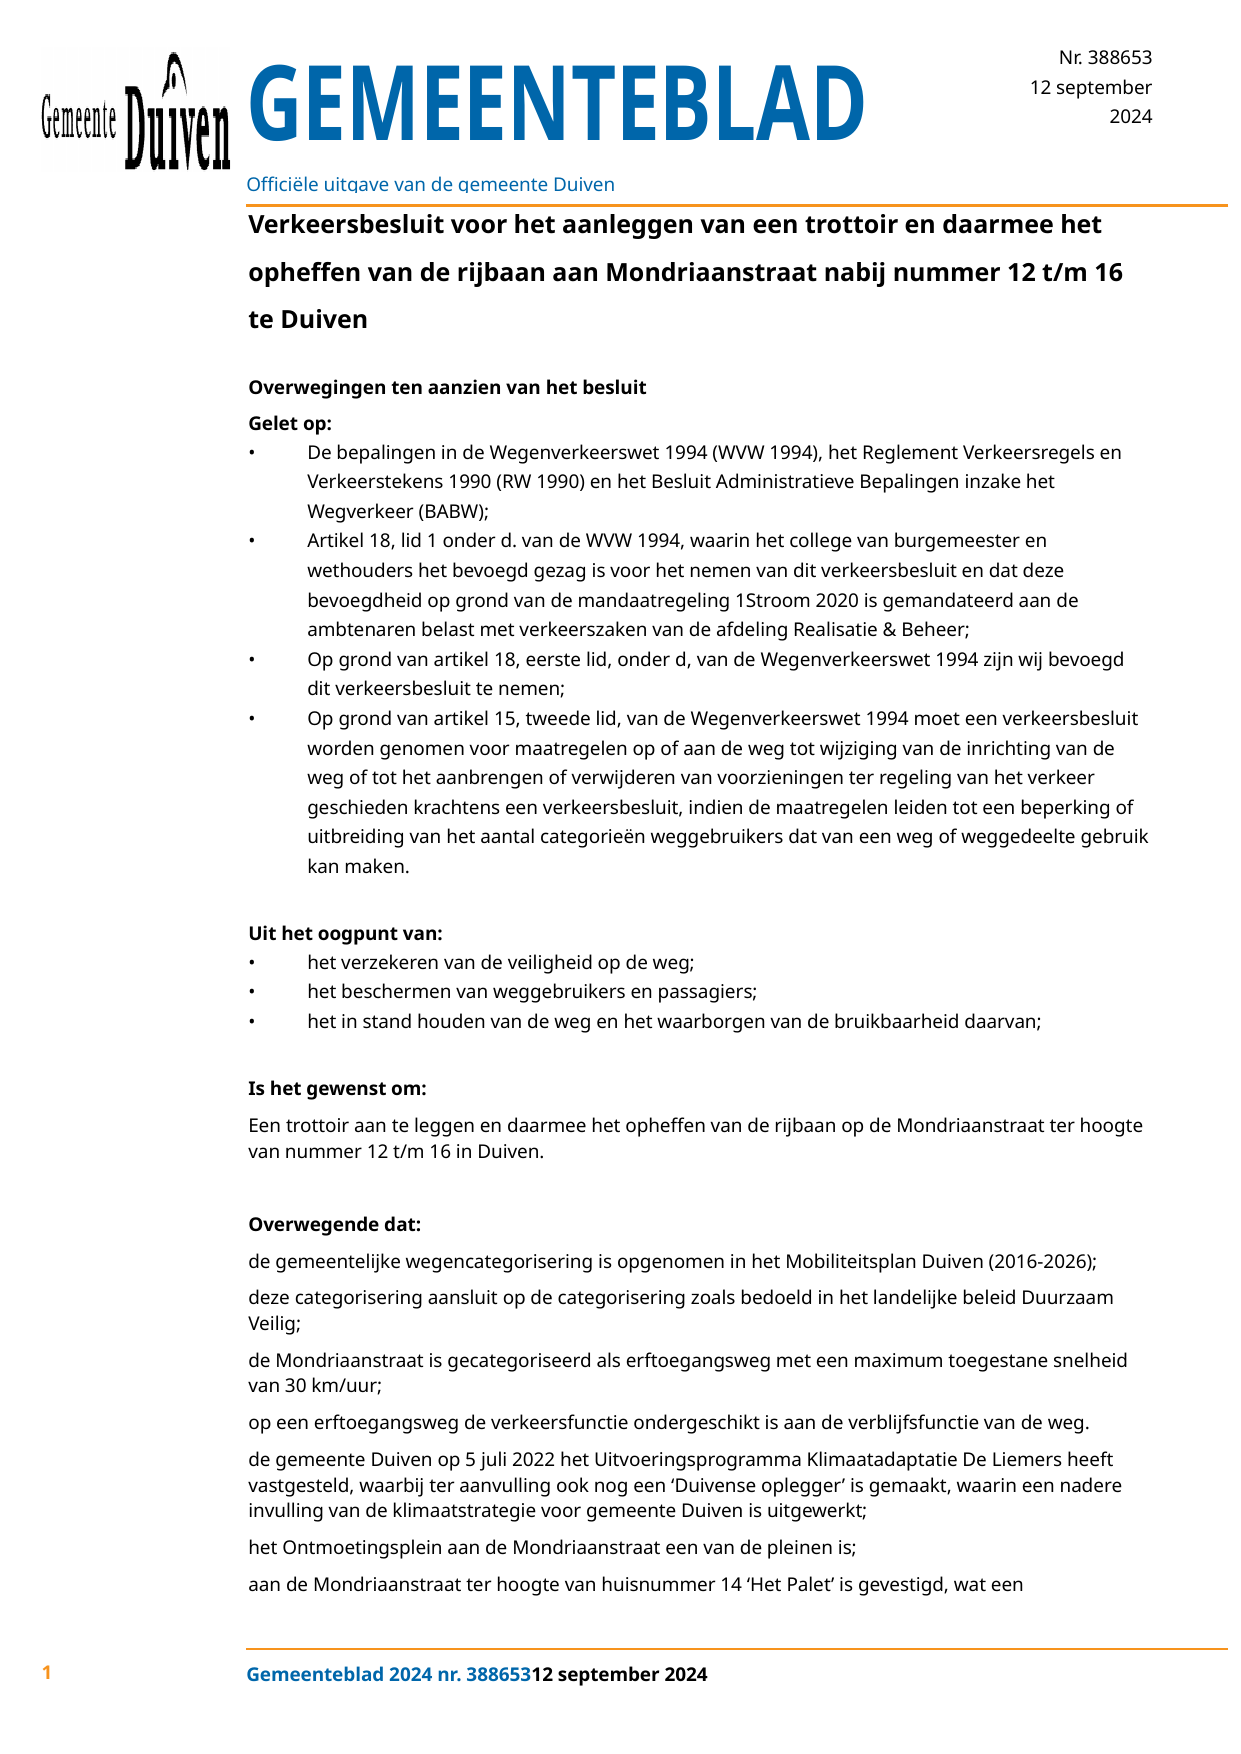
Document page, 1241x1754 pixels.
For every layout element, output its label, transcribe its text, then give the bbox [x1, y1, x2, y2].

list het verzekeren van de veiligheid op de weg; [248, 949, 1152, 974]
text Is het gewenst om: [248, 1076, 1152, 1101]
text het Ontmoetingsplein aan de Mondriaanstraat een van de pleinen is; [248, 1534, 1152, 1560]
text aan de Mondriaanstraat ter hoogte van huisnummer 14 ‘Het Palet’ is gevestigd, wat een [248, 1571, 1152, 1597]
list De bepalingen in de Wegenverkeerswet 1994 (WVW 1994), het Reglement Verkeersregels en Verkeerstekens 1990 (RW 1990) en het Besluit Administratieve Bepalingen inzake het Wegverkeer (BABW); [248, 439, 1152, 524]
list Op grond van artikel 15, tweede lid, van de Wegenverkeerswet 1994 moet een verkeersbesluit worden genomen voor maatregelen op of aan de weg tot wijziging van de inrichting van de weg of tot het aanbrengen of verwijderen van voorzieningen ter regeling van het verkeer geschieden krachtens een verkeersbesluit, indien de maatregelen leiden tot een beperking of uitbreiding van het aantal categorieën weggebruikers dat van een weg of weggedeelte gebruik kan maken. [248, 705, 1152, 879]
text op een erftoegangsweg de verkeersfunctie ondergeschikt is aan de verblijfsfunctie van de weg. [248, 1409, 1152, 1435]
text Een trottoir aan te leggen en daarmee het opheffen van de rijbaan op de Mondriaanstraat ter hoogte van nummer 12 t/m 16 in Duiven. [248, 1112, 1152, 1164]
list het beschermen van weggebruikers en passagiers; [248, 978, 1152, 1004]
text de gemeente Duiven op 5 juli 2022 het Uitvoeringsprogramma Klimaatadaptatie De Liemers heeft vastgesteld, waarbij ter aanvulling ook nog een ‘Duivense oplegger’ is gemaakt, waarin een nadere invulling van de klimaatstrategie voor gemeente Duiven is uitgewerkt; [248, 1446, 1152, 1523]
text deze categorisering aansluit op de categorisering zoals bedoeld in het landelijke beleid Duurzaam Veilig; [248, 1284, 1152, 1336]
picture [41, 47, 231, 172]
list het in stand houden van de weg en het waarborgen van de bruikbaarheid daarvan; [248, 1008, 1152, 1034]
text de gemeentelijke wegencategorisering is opgenomen in het Mobiliteitsplan Duiven (2016-2026); [248, 1248, 1152, 1274]
text Verkeersbesluit voor het aanleggen van een trottoir en daarmee het opheffen van de rijbaan aan Mondriaanstraat nabij nummer 12 t/m 16 te Duiven [248, 207, 1152, 336]
text Overwegende dat: [248, 1211, 1152, 1237]
text Gelet op: [248, 411, 1152, 436]
text Uit het oogpunt van: [248, 921, 1152, 946]
list Artikel 18, lid 1 onder d. van de WVW 1994, waarin het college van burgemeester en wethouders het bevoegd gezag is voor het nemen van dit verkeersbesluit en dat deze bevoegdheid op grond van de mandaatregeling 1Stroom 2020 is gemandateerd aan de ambtenaren belast met verkeerszaken van de afdeling Realisatie & Beheer; [248, 528, 1152, 642]
list Op grond van artikel 18, eerste lid, onder d, van de Wegenverkeerswet 1994 zijn wij bevoegd dit verkeersbesluit te nemen; [248, 646, 1152, 701]
text de Mondriaanstraat is gecategoriseerd als erftoegangsweg met een maximum toegestane snelheid van 30 km/uur; [248, 1347, 1152, 1398]
text Overwegingen ten aanzien van het besluit [248, 374, 1152, 399]
